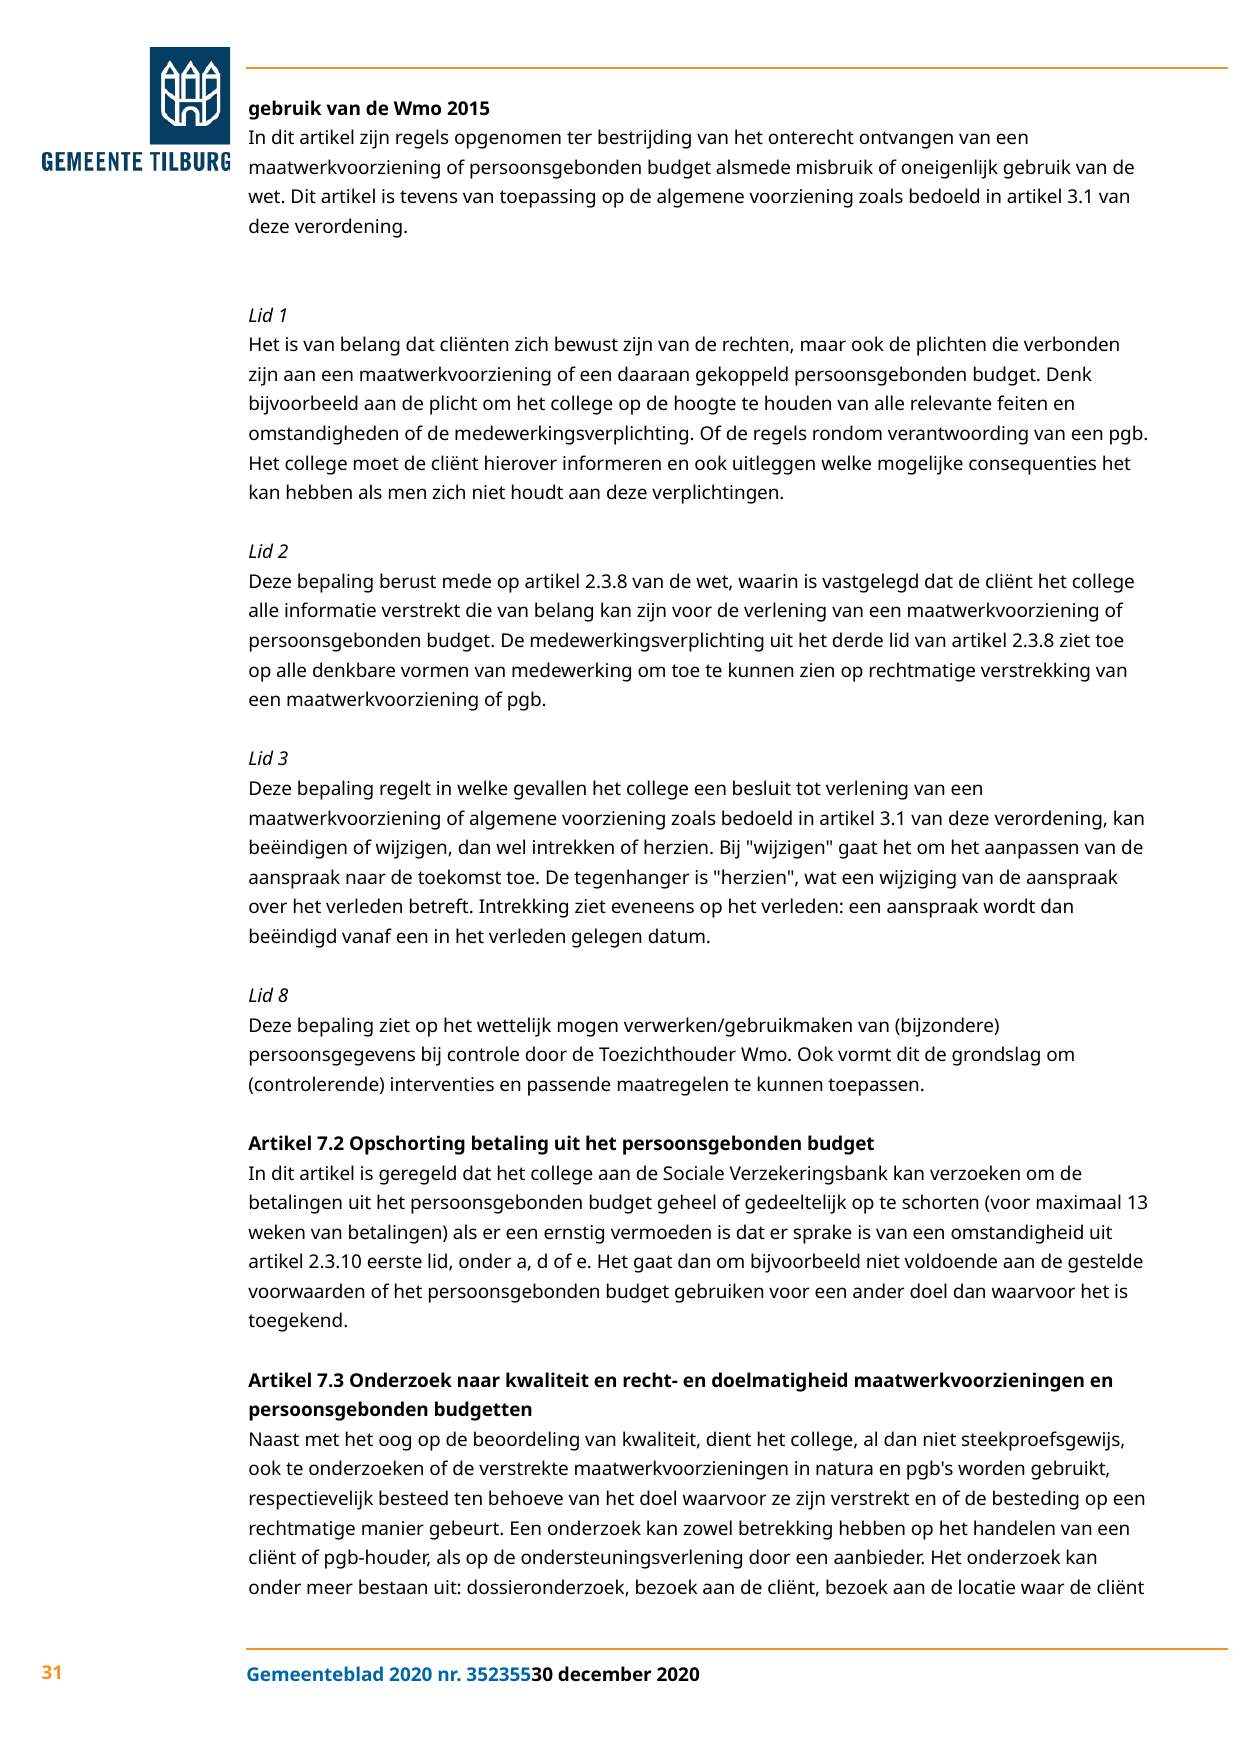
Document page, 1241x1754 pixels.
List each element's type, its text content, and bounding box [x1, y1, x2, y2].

text Lid 8 [248, 982, 1152, 1008]
text Artikel 7.3 Onderzoek naar kwaliteit en recht- en doelmatigheid maatwerkvoorzieningen en persoonsgebonden budgetten [248, 1367, 1152, 1422]
text Deze bepaling berust mede op artikel 2.3.8 van de wet, waarin is vastgelegd dat de cliënt het college alle informatie verstrekt die van belang kan zijn voor de verlening van een maatwerkvoorziening of persoonsgebonden budget. De medewerkingsverplichting uit het derde lid van artikel 2.3.8 ziet toe op alle denkbare vormen van medewerking om toe te kunnen zien op rechtmatige verstrekking van een maatwerkvoorziening of pgb. [248, 568, 1152, 712]
text Het is van belang dat cliënten zich bewust zijn van de rechten, maar ook de plichten die verbonden zijn aan een maatwerkvoorziening of een daaraan gekoppeld persoonsgebonden budget. Denk bijvoorbeeld aan de plicht om het college op de hoogte te houden van alle relevante feiten en omstandigheden of de medewerkingsverplichting. Of de regels rondom verantwoording van een pgb. Het college moet de cliënt hierover informeren en ook uitleggen welke mogelijke consequenties het kan hebben als men zich niet houdt aan deze verplichtingen. [248, 331, 1152, 505]
text Lid 1 [248, 302, 1152, 328]
picture [41, 47, 231, 172]
text Deze bepaling ziet op het wettelijk mogen verwerken/gebruikmaken van (bijzondere) persoonsgegevens bij controle door de Toezichthouder Wmo. Ook vormt dit de grondslag om (controlerende) interventies en passende maatregelen te kunnen toepassen. [248, 1012, 1152, 1097]
text In dit artikel is geregeld dat het college aan de Sociale Verzekeringsbank kan verzoeken om de betalingen uit het persoonsgebonden budget geheel of gedeeltelijk op te schorten (voor maximaal 13 weken van betalingen) als er een ernstig vermoeden is dat er sprake is van een omstandigheid uit artikel 2.3.10 eerste lid, onder a, d of e. Het gaat dan om bijvoorbeeld niet voldoende aan de gestelde voorwaarden of het persoonsgebonden budget gebruiken voor een ander doel dan waarvoor het is toegekend. [248, 1160, 1152, 1333]
text gebruik van de Wmo 2015 [248, 95, 1152, 121]
text Naast met het oog op de beoordeling van kwaliteit, dient het college, al dan niet steekproefsgewijs, ook te onderzoeken of de verstrekte maatwerkvoorzieningen in natura en pgb's worden gebruikt, respectievelijk besteed ten behoeve van het doel waarvoor ze zijn verstrekt en of de besteding op een rechtmatige manier gebeurt. Een onderzoek kan zowel betrekking hebben op het handelen van een cliënt of pgb-houder, als op de ondersteuningsverlening door een aanbieder. Het onderzoek kan onder meer bestaan uit: dossieronderzoek, bezoek aan de cliënt, bezoek aan de locatie waar de cliënt [248, 1426, 1152, 1600]
text Artikel 7.2 Opschorting betaling uit het persoonsgebonden budget [248, 1130, 1152, 1156]
text Lid 3 [248, 746, 1152, 771]
text In dit artikel zijn regels opgenomen ter bestrijding van het onterecht ontvangen van een maatwerkvoorziening of persoonsgebonden budget alsmede misbruik of oneigenlijk gebruik van de wet. Dit artikel is tevens van toepassing op de algemene voorziening zoals bedoeld in artikel 3.1 van deze verordening. [248, 124, 1152, 239]
text Deze bepaling regelt in welke gevallen het college een besluit tot verlening van een maatwerkvoorziening of algemene voorziening zoals bedoeld in artikel 3.1 van deze verordening, kan beëindigen of wijzigen, dan wel intrekken of herzien. Bij "wijzigen" gaat het om het aanpassen van de aanspraak naar de toekomst toe. De tegenhanger is "herzien", wat een wijziging van de aanspraak over het verleden betreft. Intrekking ziet eveneens op het verleden: een aanspraak wordt dan beëindigd vanaf een in het verleden gelegen datum. [248, 775, 1152, 949]
text Lid 2 [248, 538, 1152, 564]
